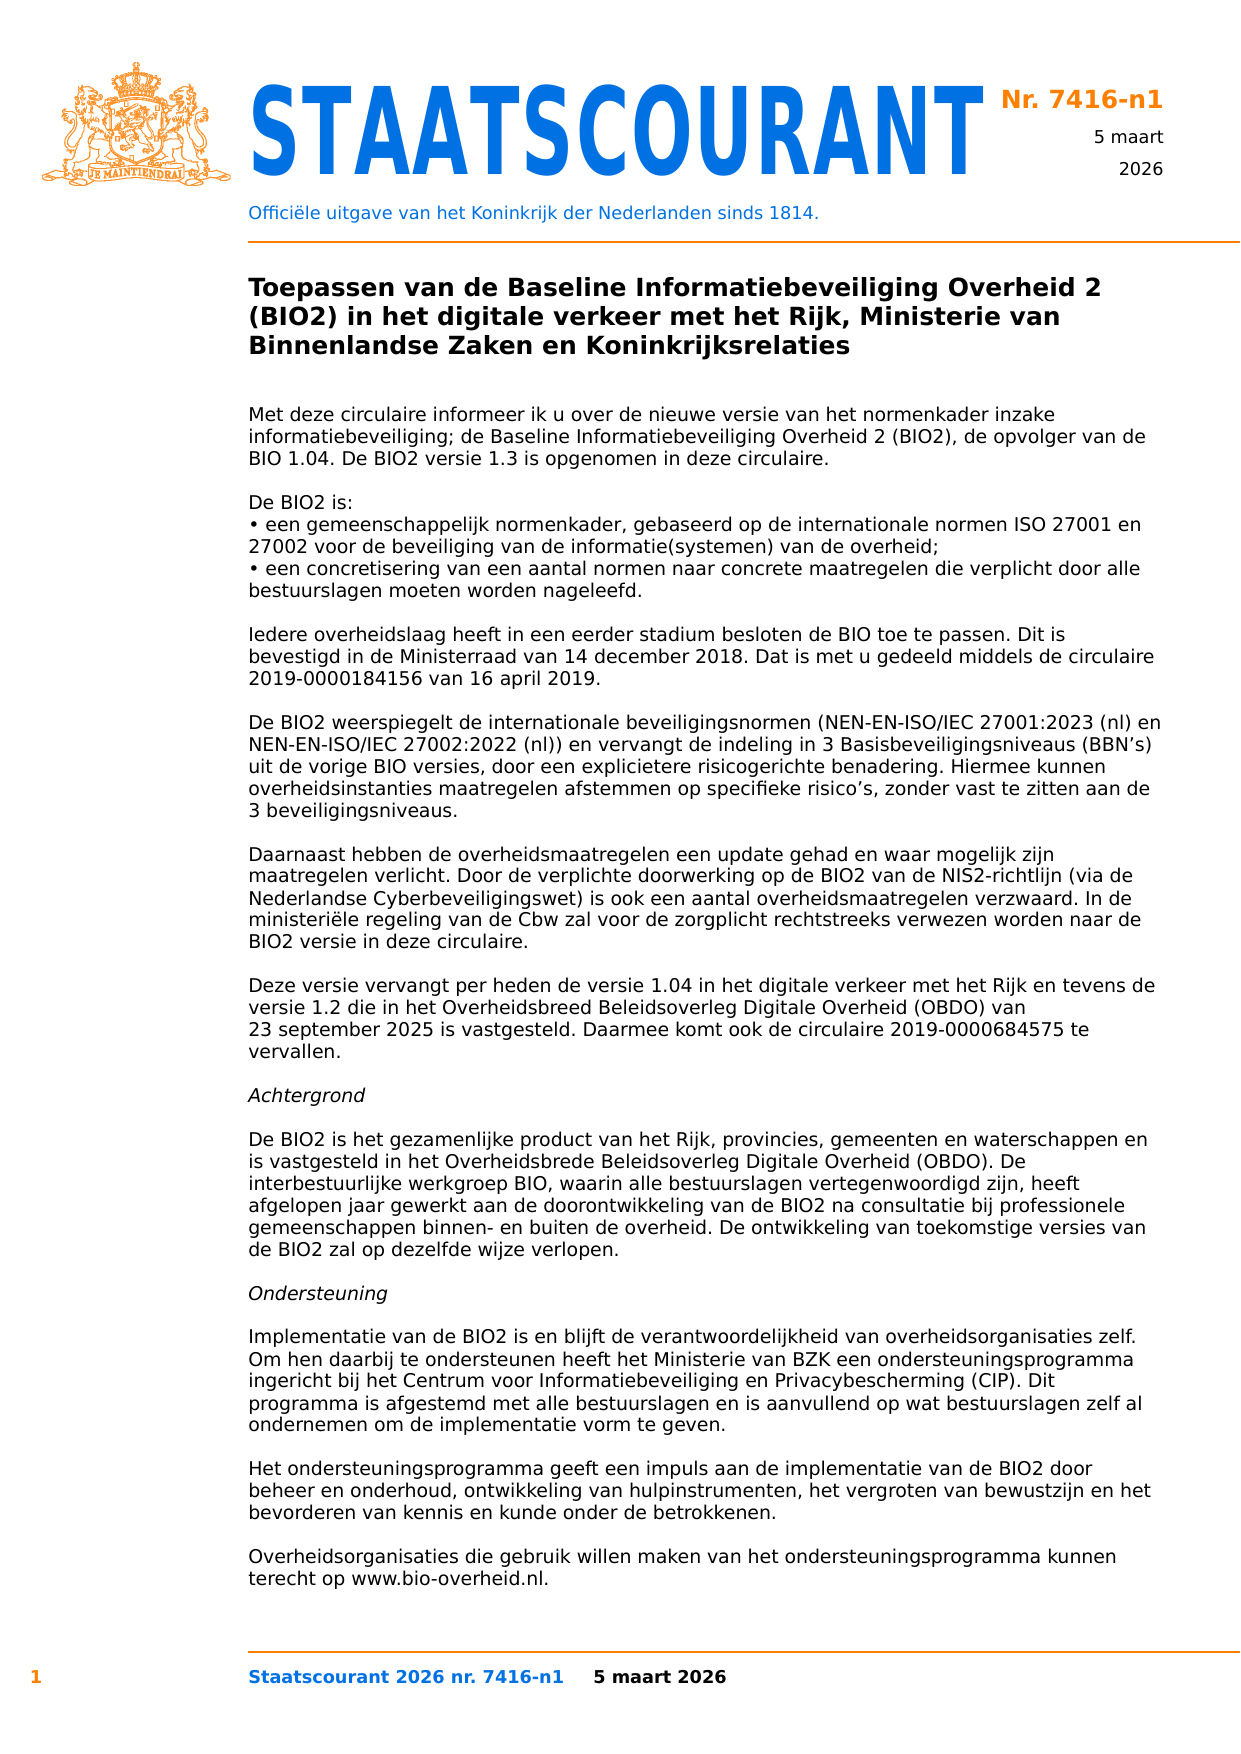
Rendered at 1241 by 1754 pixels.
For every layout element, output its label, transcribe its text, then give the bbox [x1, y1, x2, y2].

table_header Nr. 7416-n1 [998, 62, 1240, 121]
text Met deze circulaire informeer ik u over de nieuwe versie van het normenkader inzake informatiebeveiliging; de Baseline Informatiebeveiliging Overheid 2 (BIO2), de opvolger van de BIO 1.04. De BIO2 versie 1.3 is opgenomen in deze circulaire. [248, 404, 1163, 470]
table_cell 2026 [998, 153, 1240, 203]
text • een concretisering van een aantal normen naar concrete maatregelen die verplicht door alle bestuurslagen moeten worden nageleefd. [248, 558, 1163, 602]
table_cell 5 maart [998, 121, 1240, 153]
subtitle Achtergrond [248, 1085, 1163, 1107]
text Het ondersteuningsprogramma geeft een impuls aan de implementatie van de BIO2 door beheer en onderhoud, ontwikkeling van hulpinstrumenten, het vergroten van bewustzijn en het bevorderen van kennis en kunde onder de betrokkenen. [248, 1458, 1163, 1524]
text Overheidsorganisaties die gebruik willen maken van het ondersteuningsprogramma kunnen terecht op www.bio-overheid.nl. [248, 1546, 1163, 1590]
text Deze versie vervangt per heden de versie 1.04 in het digitale verkeer met het Rijk en tevens de versie 1.2 die in het Overheidsbreed Beleidsoverleg Digitale Overheid (OBDO) van 23 september 2025 is vastgesteld. Daarmee komt ook de circulaire 2019-0000684575 te vervallen. [248, 975, 1163, 1063]
text De BIO2 is het gezamenlijke product van het Rijk, provincies, gemeenten en waterschappen en is vastgesteld in het Overheidsbrede Beleidsoverleg Digitale Overheid (OBDO). De interbestuurlijke werkgroep BIO, waarin alle bestuurslagen vertegenwoordigd zijn, heeft afgelopen jaar gewerkt aan de doorontwikkeling van de BIO2 na consultatie bij professionele gemeenschappen binnen- en buiten de overheid. De ontwikkeling van toekomstige versies van de BIO2 zal op dezelfde wijze verlopen. [248, 1129, 1163, 1261]
subtitle Ondersteuning [248, 1283, 1163, 1304]
table_cell Officiële uitgave van het Koninkrijk der Nederlanden sinds 1814. [248, 203, 1240, 241]
text De BIO2 is: [248, 492, 1163, 514]
text De BIO2 weerspiegelt de internationale beveiligingsnormen (NEN-EN-ISO/IEC 27001:2023 (nl) en NEN-EN-ISO/IEC 27002:2022 (nl)) en vervangt de indeling in 3 Basisbeveiligingsniveaus (BBN’s) uit de vorige BIO versies, door een explicietere risicogerichte benadering. Hiermee kunnen overheidsinstanties maatregelen afstemmen op specifieke risico’s, zonder vast te zitten aan de 3 beveiligingsniveaus. [248, 712, 1163, 822]
text • een gemeenschappelijk normenkader, gebaseerd op de internationale normen ISO 27001 en 27002 voor de beveiliging van de informatie(systemen) van de overheid; [248, 514, 1163, 558]
table_header [25, 62, 248, 241]
table_header STAATSCOURANT [248, 62, 998, 203]
text Iedere overheidslaag heeft in een eerder stadium besloten de BIO toe te passen. Dit is bevestigd in de Ministerraad van 14 december 2018. Dat is met u gedeeld middels de circulaire 2019-0000184156 van 16 april 2019. [248, 624, 1163, 690]
text Daarnaast hebben de overheidsmaatregelen een update gehad en waar mogelijk zijn maatregelen verlicht. Door de verplichte doorwerking op de BIO2 van de NIS2-richtlijn (via de Nederlandse Cyberbeveiligingswet) is ook een aantal overheidsmaatregelen verzwaard. In de ministeriële regeling van de Cbw zal voor de zorgplicht rechtstreeks verwezen worden naar de BIO2 versie in deze circulaire. [248, 843, 1163, 953]
picture [41, 62, 231, 186]
subtitle Toepassen van de Baseline Informatiebeveiliging Overheid 2 (BIO2) in het digitale verkeer met het Rijk, Ministerie van Binnenlandse Zaken en Koninkrijksrelaties [248, 273, 1163, 361]
text Implementatie van de BIO2 is en blijft de verantwoordelijkheid van overheidsorganisaties zelf. Om hen daarbij te ondersteunen heeft het Ministerie van BZK een ondersteuningsprogramma ingericht bij het Centrum voor Informatiebeveiliging en Privacybescherming (CIP). Dit programma is afgestemd met alle bestuurslagen en is aanvullend op wat bestuurslagen zelf al ondernemen om de implementatie vorm te geven. [248, 1326, 1163, 1436]
